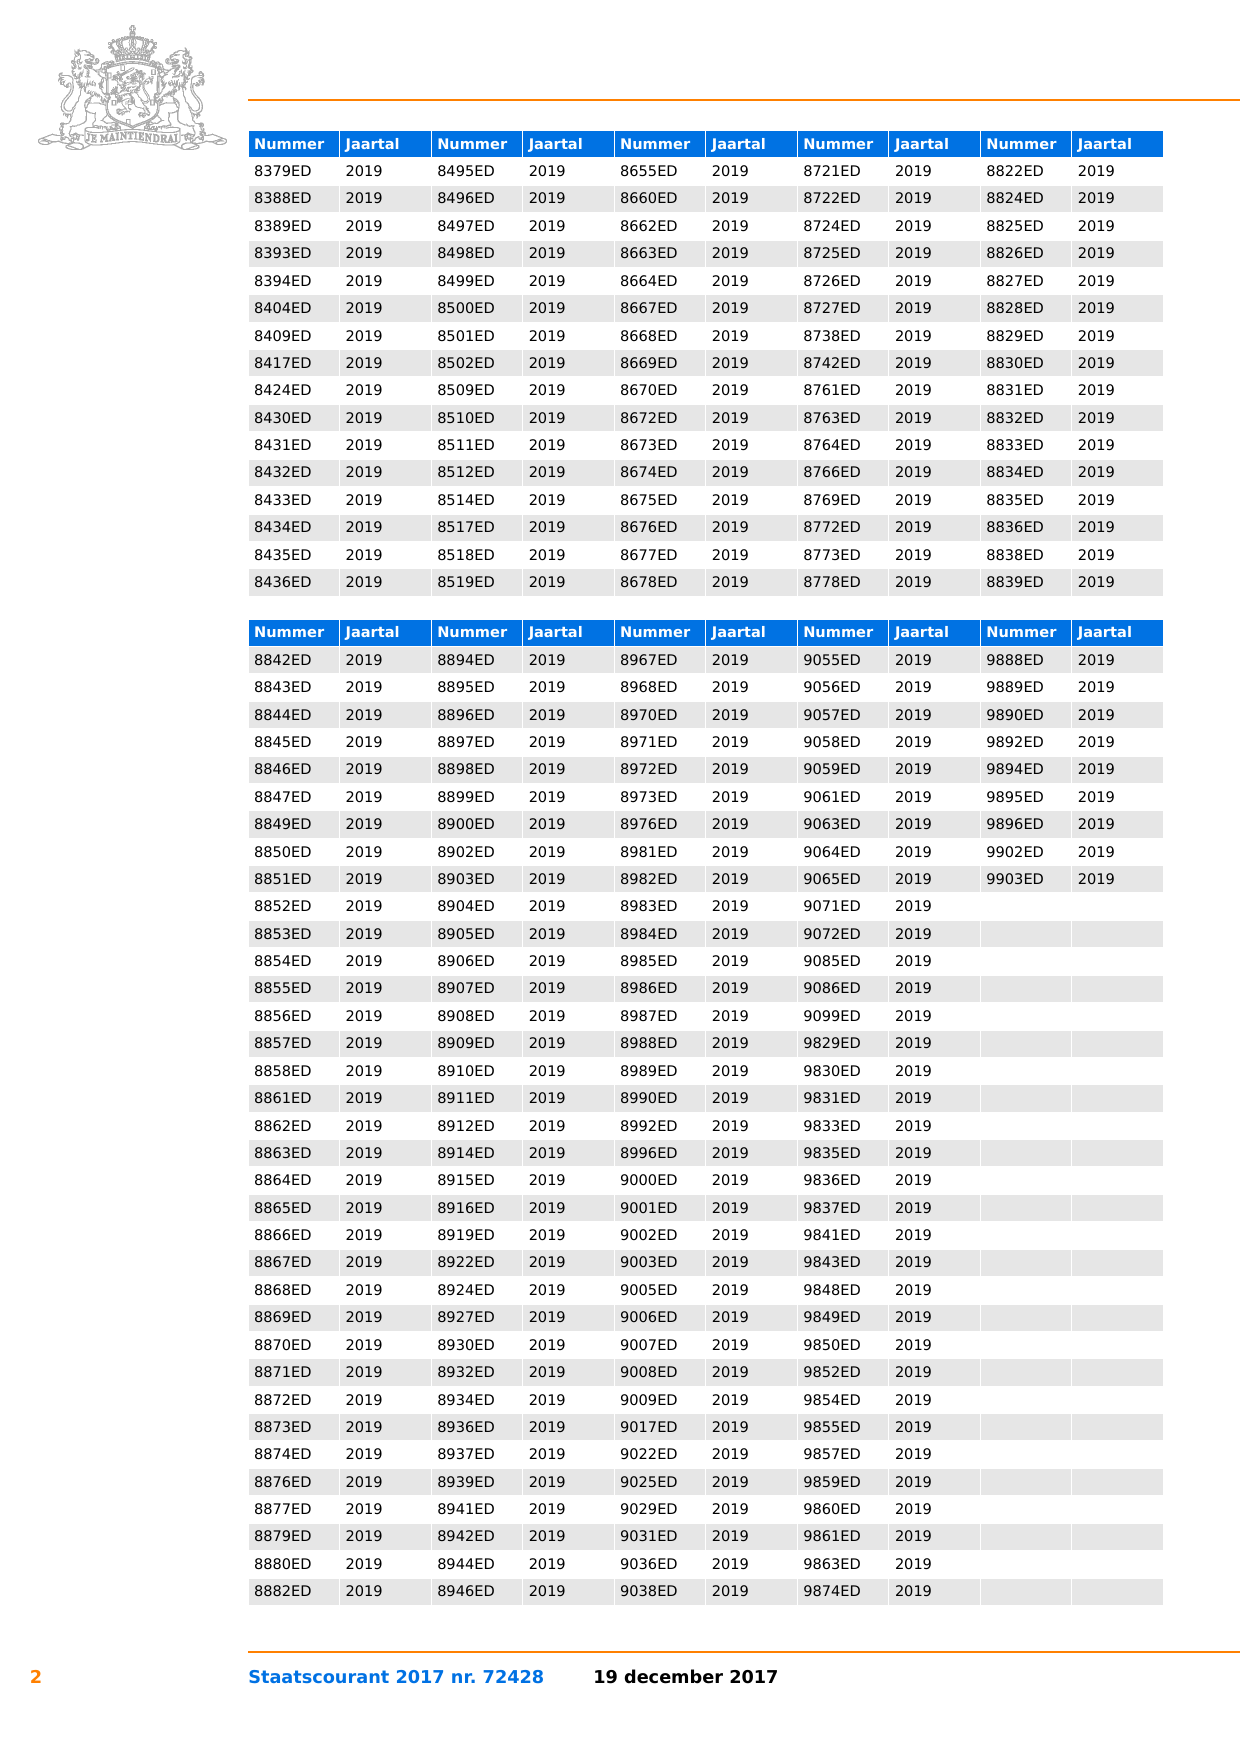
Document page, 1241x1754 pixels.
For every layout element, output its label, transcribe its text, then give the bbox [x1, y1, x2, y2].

table_cell 8388ED [249, 186, 339, 212]
table_cell 8946ED [432, 1579, 522, 1605]
table_cell [1072, 1579, 1163, 1605]
table_cell [981, 1414, 1071, 1440]
table_cell 2019 [523, 241, 614, 267]
table_cell 2019 [523, 1441, 614, 1468]
table_cell 2019 [1072, 839, 1163, 865]
table_cell 2019 [706, 1579, 797, 1605]
table_cell 2019 [340, 1058, 431, 1084]
table_cell 2019 [523, 542, 614, 568]
table_cell 9072ED [798, 921, 888, 947]
table_cell 8763ED [798, 405, 888, 431]
table_cell 9849ED [798, 1305, 888, 1331]
table_cell [981, 1387, 1071, 1413]
table_cell 8864ED [249, 1168, 339, 1194]
table_cell 2019 [523, 405, 614, 431]
table_cell 8941ED [432, 1496, 522, 1523]
table_cell 8982ED [615, 866, 705, 892]
table_cell 8501ED [432, 323, 522, 349]
table_cell 2019 [889, 1359, 980, 1386]
table_cell 2019 [706, 186, 797, 212]
table_cell 2019 [1072, 350, 1163, 376]
table_header Jaartal [340, 131, 431, 157]
table_cell 2019 [523, 1058, 614, 1084]
table_cell 2019 [889, 1441, 980, 1468]
table_cell 8996ED [615, 1140, 705, 1166]
table_cell 9065ED [798, 866, 888, 892]
table_cell 2019 [523, 647, 614, 673]
table_cell [1072, 1305, 1163, 1331]
table_cell 2019 [523, 1003, 614, 1029]
table_cell 2019 [706, 1387, 797, 1413]
table_cell 8495ED [432, 158, 522, 185]
table_cell 2019 [706, 921, 797, 947]
table_cell 2019 [340, 542, 431, 568]
table_cell 2019 [889, 295, 980, 322]
table_cell [981, 1195, 1071, 1221]
table_cell [1072, 1332, 1163, 1358]
table_cell 2019 [523, 1359, 614, 1386]
table_cell 2019 [340, 460, 431, 486]
table_cell 2019 [889, 894, 980, 920]
table_header Jaartal [889, 131, 980, 157]
table_cell 2019 [889, 1496, 980, 1523]
table_cell 8517ED [432, 515, 522, 541]
table_cell 9025ED [615, 1469, 705, 1495]
table_cell [1072, 894, 1163, 920]
table_cell 2019 [889, 1003, 980, 1029]
table_cell 2019 [1072, 460, 1163, 486]
table_cell 2019 [889, 569, 980, 596]
table_cell 8773ED [798, 542, 888, 568]
table_cell 2019 [523, 158, 614, 185]
table_cell 2019 [889, 1113, 980, 1139]
table_cell 2019 [889, 1332, 980, 1358]
table_cell 8832ED [981, 405, 1071, 431]
table_cell 2019 [706, 1031, 797, 1057]
table_cell [981, 1085, 1071, 1112]
table_cell 2019 [889, 515, 980, 541]
table_cell 9022ED [615, 1441, 705, 1468]
table_cell [981, 1031, 1071, 1057]
table_cell [1072, 1496, 1163, 1523]
table_cell 2019 [523, 729, 614, 756]
table_cell 8394ED [249, 268, 339, 294]
table_cell 2019 [523, 1496, 614, 1523]
table_cell 8834ED [981, 460, 1071, 486]
table_cell 9836ED [798, 1168, 888, 1194]
table_cell 2019 [706, 1496, 797, 1523]
table_cell 8911ED [432, 1085, 522, 1112]
table_cell 2019 [706, 241, 797, 267]
table_cell 2019 [889, 1524, 980, 1550]
table_header Nummer [249, 620, 339, 646]
table_cell 8500ED [432, 295, 522, 322]
table_cell 8989ED [615, 1058, 705, 1084]
table_cell 8678ED [615, 569, 705, 596]
table_cell 8846ED [249, 757, 339, 783]
table_cell 8845ED [249, 729, 339, 756]
table_cell 8973ED [615, 784, 705, 810]
table_cell 8861ED [249, 1085, 339, 1112]
table_cell [1072, 1359, 1163, 1386]
table_cell 2019 [889, 702, 980, 728]
table_cell 2019 [889, 542, 980, 568]
table_cell 2019 [889, 647, 980, 673]
table_cell 2019 [889, 1579, 980, 1605]
table_cell 8436ED [249, 569, 339, 596]
table_cell 2019 [340, 839, 431, 865]
table_cell 2019 [889, 1058, 980, 1084]
table_cell 2019 [706, 674, 797, 701]
table_cell 9902ED [981, 839, 1071, 865]
table_cell 2019 [889, 1469, 980, 1495]
table_cell 8937ED [432, 1441, 522, 1468]
table_cell 2019 [706, 515, 797, 541]
table_cell 9841ED [798, 1222, 888, 1249]
table_cell 2019 [889, 1168, 980, 1194]
table_cell [981, 1496, 1071, 1523]
table_cell 2019 [706, 1113, 797, 1139]
table_cell [981, 1003, 1071, 1029]
table_header Nummer [981, 620, 1071, 646]
table_cell 2019 [340, 647, 431, 673]
table_cell 2019 [523, 839, 614, 865]
table_cell 8430ED [249, 405, 339, 431]
table_cell 8942ED [432, 1524, 522, 1550]
table_cell 8512ED [432, 460, 522, 486]
table_cell 2019 [706, 460, 797, 486]
table_cell 2019 [523, 1222, 614, 1249]
table_cell 2019 [889, 186, 980, 212]
table_cell 2019 [523, 323, 614, 349]
table_cell 8919ED [432, 1222, 522, 1249]
table_cell 9006ED [615, 1305, 705, 1331]
table_cell 2019 [523, 894, 614, 920]
table_cell 2019 [706, 1277, 797, 1303]
table_cell 8417ED [249, 350, 339, 376]
table_cell 2019 [340, 1332, 431, 1358]
table_cell 8431ED [249, 432, 339, 459]
table_cell 2019 [523, 1332, 614, 1358]
table_cell 9835ED [798, 1140, 888, 1166]
table_cell 8871ED [249, 1359, 339, 1386]
table_cell 2019 [340, 350, 431, 376]
table_cell 8673ED [615, 432, 705, 459]
table_cell 9000ED [615, 1168, 705, 1194]
table_cell 2019 [523, 460, 614, 486]
table_cell 9833ED [798, 1113, 888, 1139]
table_cell [981, 1113, 1071, 1139]
table_cell 2019 [1072, 866, 1163, 892]
table_cell 2019 [340, 1579, 431, 1605]
table_cell 8835ED [981, 487, 1071, 513]
table_cell [1072, 1387, 1163, 1413]
table_cell 8904ED [432, 894, 522, 920]
table_cell 8761ED [798, 378, 888, 404]
table_cell 2019 [1072, 784, 1163, 810]
table_cell 2019 [889, 839, 980, 865]
table_cell 8922ED [432, 1250, 522, 1276]
table_cell 8769ED [798, 487, 888, 513]
table_cell 8981ED [615, 839, 705, 865]
table_cell 8909ED [432, 1031, 522, 1057]
table_cell 2019 [523, 948, 614, 975]
table_cell 2019 [706, 1222, 797, 1249]
table_cell 2019 [1072, 729, 1163, 756]
table_cell 2019 [1072, 569, 1163, 596]
table_cell 2019 [523, 1524, 614, 1550]
table_header Jaartal [1072, 620, 1163, 646]
table_cell 9008ED [615, 1359, 705, 1386]
table_cell [981, 1140, 1071, 1166]
table_cell [1072, 1168, 1163, 1194]
table_cell 2019 [706, 1332, 797, 1358]
table_cell 8902ED [432, 839, 522, 865]
table_cell [981, 1277, 1071, 1303]
table_cell 2019 [523, 1195, 614, 1221]
table_cell 9071ED [798, 894, 888, 920]
table_cell 8898ED [432, 757, 522, 783]
table_cell 9001ED [615, 1195, 705, 1221]
table_cell 2019 [523, 515, 614, 541]
table_cell 2019 [889, 1387, 980, 1413]
table_cell 8404ED [249, 295, 339, 322]
table_cell 8944ED [432, 1551, 522, 1577]
table_cell [981, 1332, 1071, 1358]
table_cell 2019 [706, 729, 797, 756]
table_cell 2019 [340, 674, 431, 701]
table_cell 8662ED [615, 213, 705, 239]
table_cell [1072, 1524, 1163, 1550]
table_cell 8825ED [981, 213, 1071, 239]
table_cell 8984ED [615, 921, 705, 947]
table_cell 8829ED [981, 323, 1071, 349]
table_cell 2019 [706, 784, 797, 810]
table_cell 2019 [706, 1414, 797, 1440]
table_cell 2019 [523, 1277, 614, 1303]
table_cell 2019 [523, 1113, 614, 1139]
table_cell 8976ED [615, 811, 705, 838]
table_cell 2019 [706, 323, 797, 349]
table_cell 8826ED [981, 241, 1071, 267]
table_cell 2019 [340, 241, 431, 267]
table_cell 2019 [889, 1551, 980, 1577]
table_cell 2019 [523, 1414, 614, 1440]
table_cell 2019 [1072, 186, 1163, 212]
table_cell 8424ED [249, 378, 339, 404]
table_cell 2019 [889, 948, 980, 975]
table_cell 9059ED [798, 757, 888, 783]
table_cell 2019 [889, 1140, 980, 1166]
table_cell 8668ED [615, 323, 705, 349]
table_cell 8870ED [249, 1332, 339, 1358]
table_cell 9005ED [615, 1277, 705, 1303]
table_cell 2019 [706, 350, 797, 376]
table_cell 2019 [889, 158, 980, 185]
table_cell [981, 1250, 1071, 1276]
table_cell 2019 [523, 921, 614, 947]
table_cell 2019 [340, 378, 431, 404]
table_cell 2019 [889, 405, 980, 431]
table_cell 9837ED [798, 1195, 888, 1221]
table_cell [981, 1469, 1071, 1495]
table_cell 9086ED [798, 976, 888, 1002]
table_cell 2019 [340, 1168, 431, 1194]
table_cell [1072, 1469, 1163, 1495]
table_cell 2019 [1072, 757, 1163, 783]
table_cell 2019 [889, 757, 980, 783]
table_cell 9889ED [981, 674, 1071, 701]
table_cell 2019 [706, 158, 797, 185]
table_cell 2019 [523, 784, 614, 810]
table_cell 2019 [340, 894, 431, 920]
table_cell 2019 [523, 487, 614, 513]
table_cell 9859ED [798, 1469, 888, 1495]
table_cell 9874ED [798, 1579, 888, 1605]
table_cell 8510ED [432, 405, 522, 431]
table_cell 8986ED [615, 976, 705, 1002]
table_cell 9852ED [798, 1359, 888, 1386]
table_cell 2019 [340, 213, 431, 239]
table_cell 8863ED [249, 1140, 339, 1166]
table_cell [981, 894, 1071, 920]
table_cell 2019 [889, 350, 980, 376]
table_cell 9003ED [615, 1250, 705, 1276]
table_cell 2019 [706, 757, 797, 783]
table_cell 2019 [340, 1496, 431, 1523]
table_cell [1072, 948, 1163, 975]
table_cell 2019 [889, 268, 980, 294]
table_header Jaartal [523, 131, 614, 157]
table_cell 2019 [706, 569, 797, 596]
table_cell 2019 [1072, 323, 1163, 349]
table_cell 2019 [706, 378, 797, 404]
table_cell 9890ED [981, 702, 1071, 728]
table_cell 8903ED [432, 866, 522, 892]
table_cell 8824ED [981, 186, 1071, 212]
table_cell 8498ED [432, 241, 522, 267]
table_header Nummer [249, 131, 339, 157]
table_cell 8877ED [249, 1496, 339, 1523]
table_cell 9863ED [798, 1551, 888, 1577]
table_cell 8727ED [798, 295, 888, 322]
table_cell 2019 [706, 1524, 797, 1550]
table_cell 9896ED [981, 811, 1071, 838]
table_cell 9855ED [798, 1414, 888, 1440]
table_cell 8914ED [432, 1140, 522, 1166]
table_cell 8724ED [798, 213, 888, 239]
table_cell 2019 [706, 647, 797, 673]
table_cell 2019 [523, 1579, 614, 1605]
table_cell 2019 [889, 460, 980, 486]
table_cell 8766ED [798, 460, 888, 486]
table_cell 9038ED [615, 1579, 705, 1605]
table_cell [1072, 1140, 1163, 1166]
table_cell 2019 [889, 976, 980, 1002]
table_cell 8822ED [981, 158, 1071, 185]
table_cell 8675ED [615, 487, 705, 513]
table_cell 2019 [340, 811, 431, 838]
table_cell 2019 [706, 839, 797, 865]
table_cell 8660ED [615, 186, 705, 212]
table_cell 8839ED [981, 569, 1071, 596]
table_cell 8869ED [249, 1305, 339, 1331]
table_cell 8874ED [249, 1441, 339, 1468]
table_cell 9064ED [798, 839, 888, 865]
table_cell 9056ED [798, 674, 888, 701]
table_cell 2019 [340, 1277, 431, 1303]
table_cell 8432ED [249, 460, 339, 486]
table_header Jaartal [706, 620, 797, 646]
table_cell 2019 [889, 921, 980, 947]
table_cell 8936ED [432, 1414, 522, 1440]
table_cell 8379ED [249, 158, 339, 185]
table_cell 8664ED [615, 268, 705, 294]
table_cell 8772ED [798, 515, 888, 541]
table_cell 8514ED [432, 487, 522, 513]
table_cell 2019 [706, 1058, 797, 1084]
table_cell 2019 [1072, 158, 1163, 185]
table_cell 2019 [706, 976, 797, 1002]
table_cell 8502ED [432, 350, 522, 376]
table_cell 2019 [340, 569, 431, 596]
table_cell 2019 [706, 866, 797, 892]
table_cell 9854ED [798, 1387, 888, 1413]
table_cell 8855ED [249, 976, 339, 1002]
table_cell [1072, 1085, 1163, 1112]
table_cell 2019 [889, 674, 980, 701]
table_cell 2019 [523, 1140, 614, 1166]
table_cell 2019 [340, 487, 431, 513]
table_cell [1072, 1441, 1163, 1468]
table_cell 8906ED [432, 948, 522, 975]
table_cell 2019 [523, 674, 614, 701]
table_cell 8663ED [615, 241, 705, 267]
table_cell 2019 [340, 1195, 431, 1221]
table_cell 9857ED [798, 1441, 888, 1468]
table_cell 2019 [523, 569, 614, 596]
table_header Nummer [615, 131, 705, 157]
table_cell 2019 [1072, 268, 1163, 294]
table_header Nummer [432, 131, 522, 157]
table_cell 8908ED [432, 1003, 522, 1029]
table_cell 8867ED [249, 1250, 339, 1276]
table_cell 2019 [340, 1140, 431, 1166]
table_cell 2019 [340, 1031, 431, 1057]
table_cell 2019 [340, 1469, 431, 1495]
table_cell 8725ED [798, 241, 888, 267]
table_cell 9085ED [798, 948, 888, 975]
table_cell 9055ED [798, 647, 888, 673]
table_cell [981, 1551, 1071, 1577]
table_cell 2019 [889, 866, 980, 892]
table_cell 2019 [1072, 378, 1163, 404]
table_cell 9861ED [798, 1524, 888, 1550]
table_cell 2019 [706, 1140, 797, 1166]
table_cell 8968ED [615, 674, 705, 701]
table_cell 2019 [523, 1469, 614, 1495]
table_cell 2019 [523, 1031, 614, 1057]
table_cell 2019 [706, 405, 797, 431]
table_cell [981, 948, 1071, 975]
table_cell 8389ED [249, 213, 339, 239]
table_cell 2019 [1072, 405, 1163, 431]
table_cell 2019 [1072, 213, 1163, 239]
table_cell 2019 [706, 894, 797, 920]
table_cell 2019 [340, 1250, 431, 1276]
table_cell 2019 [340, 866, 431, 892]
table_header Nummer [615, 620, 705, 646]
table_cell [1072, 1222, 1163, 1249]
table_cell 2019 [523, 976, 614, 1002]
table_cell 8851ED [249, 866, 339, 892]
table_cell 8833ED [981, 432, 1071, 459]
table_cell 2019 [340, 1305, 431, 1331]
table_cell 8847ED [249, 784, 339, 810]
table_cell 8912ED [432, 1113, 522, 1139]
table_cell 8971ED [615, 729, 705, 756]
table_cell 9894ED [981, 757, 1071, 783]
table_cell 8930ED [432, 1332, 522, 1358]
table_cell 8866ED [249, 1222, 339, 1249]
table_cell 8983ED [615, 894, 705, 920]
table_cell 8830ED [981, 350, 1071, 376]
picture [38, 25, 227, 150]
table_cell [1072, 1003, 1163, 1029]
table_cell 9830ED [798, 1058, 888, 1084]
table_cell 2019 [340, 976, 431, 1002]
table_cell 8939ED [432, 1469, 522, 1495]
table_cell 2019 [340, 432, 431, 459]
table_cell 2019 [1072, 674, 1163, 701]
table_cell 2019 [1072, 487, 1163, 513]
table_cell [1072, 1551, 1163, 1577]
table_header Jaartal [340, 620, 431, 646]
table_cell 2019 [706, 1441, 797, 1468]
table_cell 8970ED [615, 702, 705, 728]
table_cell 8842ED [249, 647, 339, 673]
table_cell 2019 [340, 515, 431, 541]
table_cell 2019 [889, 432, 980, 459]
table_cell 9017ED [615, 1414, 705, 1440]
table_cell 8433ED [249, 487, 339, 513]
table_cell 2019 [706, 213, 797, 239]
table_cell 2019 [340, 1085, 431, 1112]
table_cell [981, 921, 1071, 947]
table_cell 2019 [889, 784, 980, 810]
table_cell 2019 [340, 268, 431, 294]
table_cell 8499ED [432, 268, 522, 294]
table_cell 8509ED [432, 378, 522, 404]
table_cell 8907ED [432, 976, 522, 1002]
table_cell 8990ED [615, 1085, 705, 1112]
table_cell [1072, 921, 1163, 947]
table_cell 2019 [340, 784, 431, 810]
table_cell 9850ED [798, 1332, 888, 1358]
table_cell 2019 [706, 1085, 797, 1112]
table_cell 9843ED [798, 1250, 888, 1276]
table_cell 8838ED [981, 542, 1071, 568]
table_cell 2019 [706, 1003, 797, 1029]
table_cell 8992ED [615, 1113, 705, 1139]
table_header Jaartal [889, 620, 980, 646]
table_cell 9002ED [615, 1222, 705, 1249]
table_cell 8882ED [249, 1579, 339, 1605]
table_cell 8934ED [432, 1387, 522, 1413]
table_cell 2019 [889, 213, 980, 239]
table_cell [1072, 1031, 1163, 1057]
table_cell 2019 [889, 378, 980, 404]
table_cell 2019 [523, 268, 614, 294]
table_cell 2019 [706, 487, 797, 513]
table_cell 8858ED [249, 1058, 339, 1084]
table_cell [981, 976, 1071, 1002]
table_header Nummer [798, 620, 888, 646]
table_cell 2019 [706, 1551, 797, 1577]
table_cell 2019 [889, 1085, 980, 1112]
table_cell 2019 [706, 295, 797, 322]
table_cell 2019 [1072, 241, 1163, 267]
table_cell 2019 [523, 213, 614, 239]
table_cell 2019 [340, 1222, 431, 1249]
table_cell 2019 [523, 350, 614, 376]
table_cell 2019 [340, 1387, 431, 1413]
table_header Jaartal [523, 620, 614, 646]
table_cell 2019 [523, 1250, 614, 1276]
table_cell 2019 [889, 1031, 980, 1057]
table_cell 8721ED [798, 158, 888, 185]
table_cell 8667ED [615, 295, 705, 322]
table_cell 8872ED [249, 1387, 339, 1413]
table_cell 8972ED [615, 757, 705, 783]
table_cell 8434ED [249, 515, 339, 541]
table_cell 2019 [1072, 515, 1163, 541]
table_cell 2019 [889, 1277, 980, 1303]
table_cell 2019 [706, 811, 797, 838]
table_cell 8899ED [432, 784, 522, 810]
table_cell 2019 [523, 702, 614, 728]
table_cell 8827ED [981, 268, 1071, 294]
table_cell 2019 [523, 1551, 614, 1577]
table_cell 8844ED [249, 702, 339, 728]
table_cell [981, 1441, 1071, 1468]
table_cell 2019 [340, 1441, 431, 1468]
table_cell 8900ED [432, 811, 522, 838]
table_cell [981, 1305, 1071, 1331]
table_header Jaartal [706, 131, 797, 157]
table_cell 2019 [889, 811, 980, 838]
table_cell 8409ED [249, 323, 339, 349]
table_cell 2019 [340, 323, 431, 349]
table_cell 2019 [340, 1524, 431, 1550]
table_cell 8967ED [615, 647, 705, 673]
table_cell 2019 [340, 757, 431, 783]
table_cell 2019 [889, 323, 980, 349]
table_cell 8726ED [798, 268, 888, 294]
table_cell 8932ED [432, 1359, 522, 1386]
table_cell 9036ED [615, 1551, 705, 1577]
table_cell 8676ED [615, 515, 705, 541]
table_cell [1072, 1058, 1163, 1084]
table_cell 8496ED [432, 186, 522, 212]
table_cell 8876ED [249, 1469, 339, 1495]
table_cell 9029ED [615, 1496, 705, 1523]
table_cell 8868ED [249, 1277, 339, 1303]
table_cell 2019 [523, 1168, 614, 1194]
table_cell 2019 [1072, 542, 1163, 568]
table_cell 8672ED [615, 405, 705, 431]
table_cell 8849ED [249, 811, 339, 838]
table_header Nummer [981, 131, 1071, 157]
table_cell 2019 [889, 1222, 980, 1249]
table_cell 8988ED [615, 1031, 705, 1057]
table_cell 8850ED [249, 839, 339, 865]
table_cell 8915ED [432, 1168, 522, 1194]
table_cell 8738ED [798, 323, 888, 349]
table_cell 2019 [706, 1359, 797, 1386]
table_cell 8677ED [615, 542, 705, 568]
table_cell 2019 [706, 1250, 797, 1276]
table_cell 8895ED [432, 674, 522, 701]
table_cell [981, 1524, 1071, 1550]
table_cell 2019 [340, 1359, 431, 1386]
table_cell 8497ED [432, 213, 522, 239]
table_cell [1072, 976, 1163, 1002]
table_cell 9892ED [981, 729, 1071, 756]
table_cell [981, 1359, 1071, 1386]
table_cell 8927ED [432, 1305, 522, 1331]
table_cell [1072, 1195, 1163, 1221]
table_cell 9831ED [798, 1085, 888, 1112]
table_cell 8910ED [432, 1058, 522, 1084]
table_cell 2019 [340, 702, 431, 728]
table_cell 8722ED [798, 186, 888, 212]
table_cell 8655ED [615, 158, 705, 185]
table_cell 2019 [706, 1469, 797, 1495]
table_cell 9829ED [798, 1031, 888, 1057]
table_cell 8862ED [249, 1113, 339, 1139]
table_cell 2019 [889, 729, 980, 756]
table_cell 2019 [340, 158, 431, 185]
table_cell [981, 1222, 1071, 1249]
table_cell 8873ED [249, 1414, 339, 1440]
table_cell 8669ED [615, 350, 705, 376]
table_cell 8905ED [432, 921, 522, 947]
table_cell 8852ED [249, 894, 339, 920]
table_cell 8856ED [249, 1003, 339, 1029]
table_cell 9895ED [981, 784, 1071, 810]
table_cell 2019 [706, 268, 797, 294]
table_cell 2019 [340, 921, 431, 947]
table_cell 9888ED [981, 647, 1071, 673]
table_cell 2019 [1072, 295, 1163, 322]
table_cell 9099ED [798, 1003, 888, 1029]
table_cell 2019 [340, 948, 431, 975]
table_cell 2019 [523, 1387, 614, 1413]
table_cell 2019 [889, 241, 980, 267]
table_cell 2019 [1072, 811, 1163, 838]
table_cell 8393ED [249, 241, 339, 267]
table_cell [981, 1058, 1071, 1084]
table_cell 2019 [340, 405, 431, 431]
table_cell 2019 [340, 295, 431, 322]
table_cell 9063ED [798, 811, 888, 838]
table_cell 8916ED [432, 1195, 522, 1221]
table_cell 2019 [1072, 702, 1163, 728]
table_cell 8924ED [432, 1277, 522, 1303]
table_cell 2019 [340, 1414, 431, 1440]
table_cell 8854ED [249, 948, 339, 975]
table_cell 9903ED [981, 866, 1071, 892]
table_cell 2019 [340, 1113, 431, 1139]
table_cell 2019 [706, 1305, 797, 1331]
table_cell 2019 [523, 186, 614, 212]
table_cell 8865ED [249, 1195, 339, 1221]
table_cell [1072, 1113, 1163, 1139]
table_cell 9007ED [615, 1332, 705, 1358]
table_cell 8831ED [981, 378, 1071, 404]
table_cell 8670ED [615, 378, 705, 404]
table_cell [1072, 1250, 1163, 1276]
table_cell 8828ED [981, 295, 1071, 322]
table_cell 2019 [706, 542, 797, 568]
table_cell 9031ED [615, 1524, 705, 1550]
table_cell 8843ED [249, 674, 339, 701]
table_cell 9860ED [798, 1496, 888, 1523]
table_cell 9061ED [798, 784, 888, 810]
table_header Jaartal [1072, 131, 1163, 157]
table_cell 8857ED [249, 1031, 339, 1057]
table_cell 2019 [706, 1195, 797, 1221]
table_cell 2019 [889, 1305, 980, 1331]
table_cell 8435ED [249, 542, 339, 568]
table_cell 8987ED [615, 1003, 705, 1029]
table_cell 2019 [706, 702, 797, 728]
table_cell 2019 [889, 487, 980, 513]
table_cell 8778ED [798, 569, 888, 596]
table_cell 2019 [523, 432, 614, 459]
table_cell 9848ED [798, 1277, 888, 1303]
table_cell 8519ED [432, 569, 522, 596]
table_cell [981, 1579, 1071, 1605]
table_cell 2019 [706, 948, 797, 975]
table_cell 2019 [523, 1305, 614, 1331]
table_cell 8985ED [615, 948, 705, 975]
table_cell 8764ED [798, 432, 888, 459]
table_cell 8894ED [432, 647, 522, 673]
table_cell 2019 [706, 1168, 797, 1194]
table_cell 2019 [523, 866, 614, 892]
table_cell 2019 [340, 1003, 431, 1029]
table_cell 8879ED [249, 1524, 339, 1550]
table_cell 2019 [1072, 647, 1163, 673]
table_header Nummer [432, 620, 522, 646]
table_cell 2019 [523, 378, 614, 404]
table_cell [1072, 1414, 1163, 1440]
table_cell 2019 [340, 1551, 431, 1577]
table_cell 2019 [889, 1195, 980, 1221]
table_header Nummer [798, 131, 888, 157]
table_cell 2019 [340, 729, 431, 756]
table_cell 8518ED [432, 542, 522, 568]
table_cell 2019 [1072, 432, 1163, 459]
table_cell 9058ED [798, 729, 888, 756]
table_cell 9057ED [798, 702, 888, 728]
table_cell 2019 [523, 295, 614, 322]
table_cell 8897ED [432, 729, 522, 756]
table_cell 8674ED [615, 460, 705, 486]
table_cell 8880ED [249, 1551, 339, 1577]
table_cell 2019 [523, 811, 614, 838]
table_cell 2019 [889, 1414, 980, 1440]
table_cell 2019 [706, 432, 797, 459]
table_cell [981, 1168, 1071, 1194]
table_cell 2019 [523, 1085, 614, 1112]
table_cell 2019 [889, 1250, 980, 1276]
table_cell 8853ED [249, 921, 339, 947]
table_cell [1072, 1277, 1163, 1303]
table_cell 8511ED [432, 432, 522, 459]
table_cell 8836ED [981, 515, 1071, 541]
table_cell 2019 [340, 186, 431, 212]
table_cell 2019 [523, 757, 614, 783]
table_cell 9009ED [615, 1387, 705, 1413]
table_cell 8896ED [432, 702, 522, 728]
table_cell 8742ED [798, 350, 888, 376]
